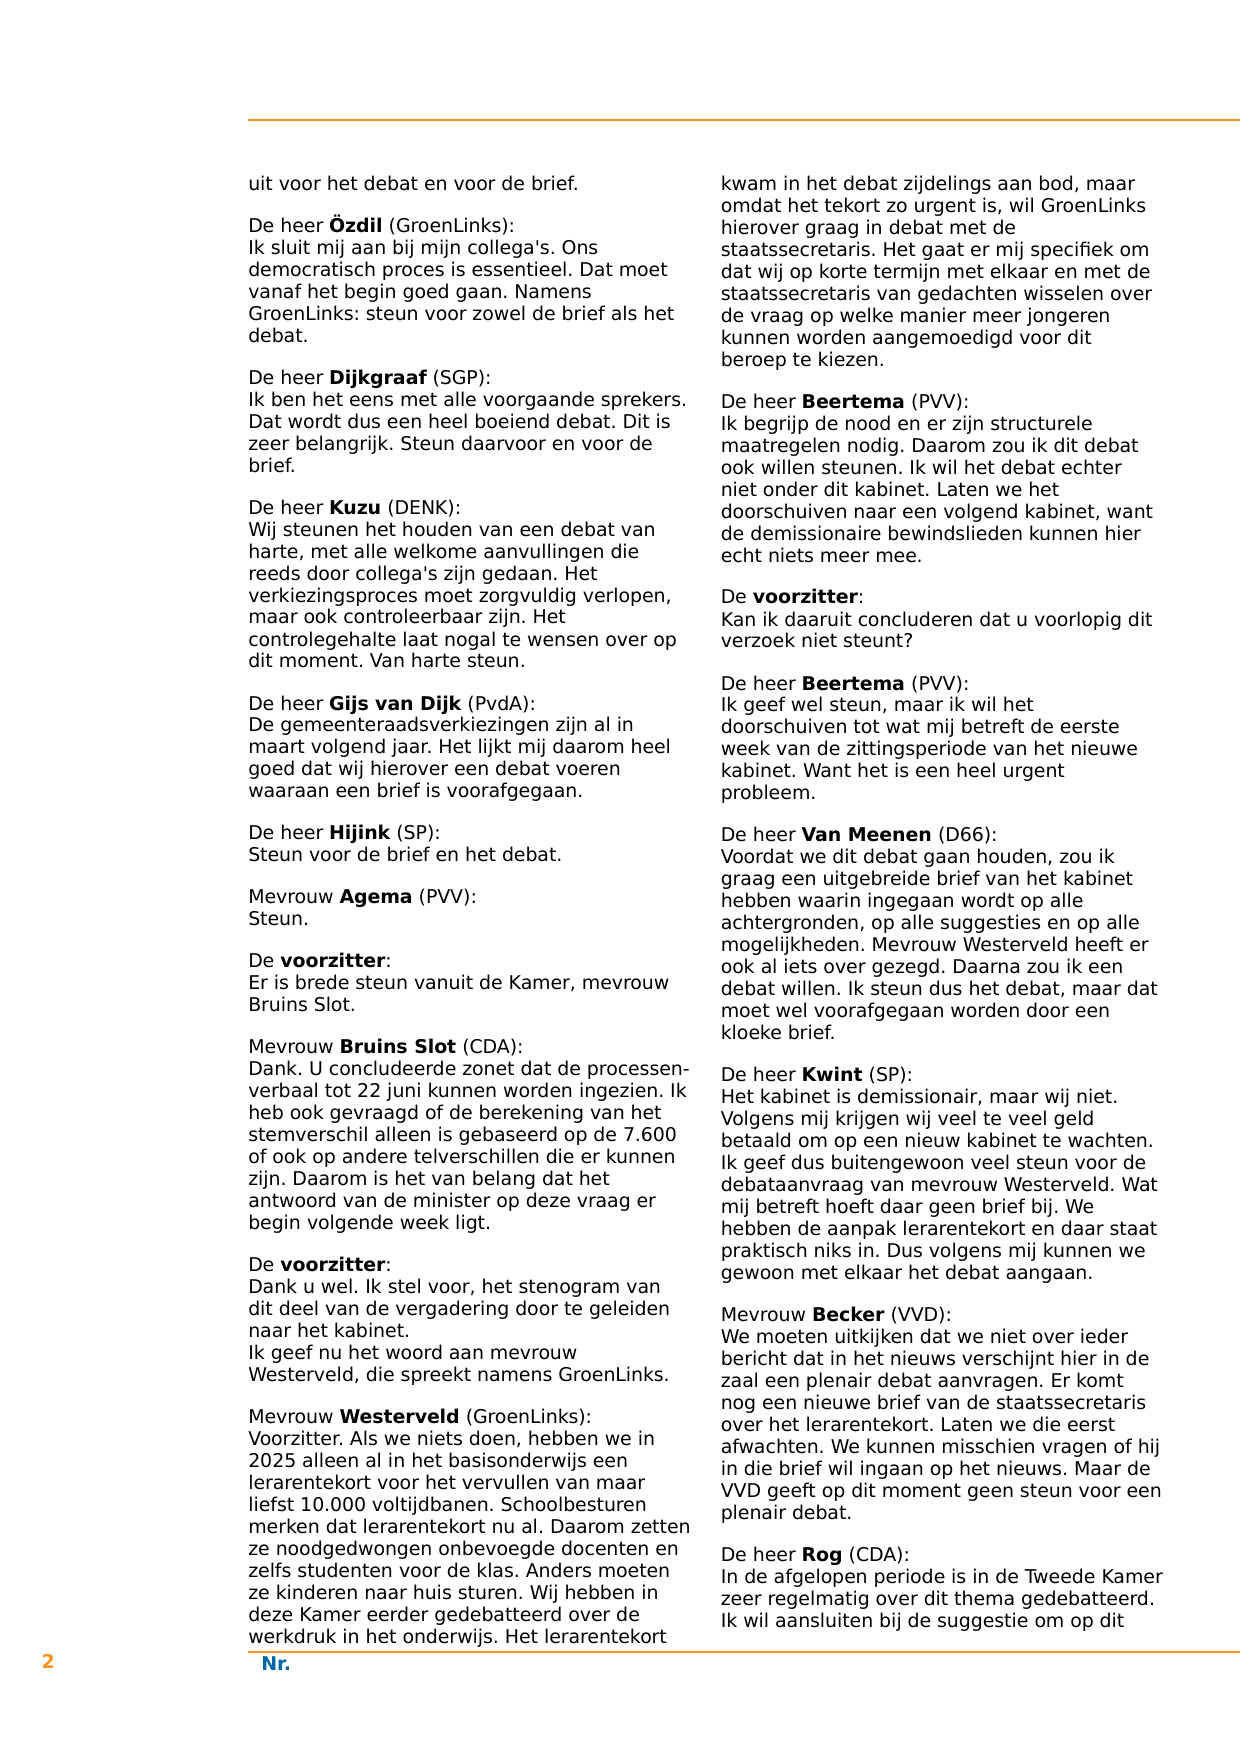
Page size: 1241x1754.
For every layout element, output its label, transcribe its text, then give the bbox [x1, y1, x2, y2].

text uit voor het debat en voor de brief. [248, 173, 691, 195]
text Mevrouw Bruins Slot (CDA): [248, 1036, 691, 1058]
text In de afgelopen periode is in de Tweede Kamer zeer regelmatig over dit thema gedebatteerd. Ik wil aansluiten bij de suggestie om op dit [721, 1566, 1163, 1632]
text De heer Beertema (PVV): [721, 672, 1163, 694]
text De heer Beertema (PVV): [721, 391, 1163, 413]
text Er is brede steun vanuit de Kamer, mevrouw Bruins Slot. [248, 972, 691, 1016]
text Mevrouw Agema (PVV): [248, 886, 691, 908]
text De voorzitter: [248, 950, 691, 972]
text Ik geef wel steun, maar ik wil het doorschuiven tot wat mij betreft de eerste week van de zittingsperiode van het nieuwe kabinet. Want het is een heel urgent probleem. [721, 694, 1163, 804]
text Voorzitter. Als we niets doen, hebben we in 2025 alleen al in het basisonderwijs een lerarentekort voor het vervullen van maar liefst 10.000 voltijdbanen. Schoolbesturen merken dat lerarentekort nu al. Daarom zetten ze noodgedwongen onbevoegde docenten en zelfs studenten voor de klas. Anders moeten ze kinderen naar huis sturen. Wij hebben in deze Kamer eerder gedebatteerd over de werkdruk in het onderwijs. Het lerarentekort [248, 1428, 691, 1648]
text Wij steunen het houden van een debat van harte, met alle welkome aanvullingen die reeds door collega's zijn gedaan. Het verkiezingsproces moet zorgvuldig verlopen, maar ook controleerbaar zijn. Het controlegehalte laat nogal te wensen over op dit moment. Van harte steun. [248, 518, 691, 672]
text De heer Özdil (GroenLinks): [248, 215, 691, 237]
text Dank. U concludeerde zonet dat de processen-verbaal tot 22 juni kunnen worden ingezien. Ik heb ook gevraagd of de berekening van het stemverschil alleen is gebaseerd op de 7.600 of ook op andere telverschillen die er kunnen zijn. Daarom is het van belang dat het antwoord van de minister op deze vraag er begin volgende week ligt. [248, 1058, 691, 1234]
text Steun. [248, 908, 691, 930]
text De voorzitter: [248, 1254, 691, 1276]
text De heer Gijs van Dijk (PvdA): [248, 692, 691, 714]
text Ik sluit mij aan bij mijn collega's. Ons democratisch proces is essentieel. Dat moet vanaf het begin goed gaan. Namens GroenLinks: steun voor zowel de brief als het debat. [248, 237, 691, 347]
text Kan ik daaruit concluderen dat u voorlopig dit verzoek niet steunt? [721, 608, 1163, 652]
text De gemeenteraadsverkiezingen zijn al in maart volgend jaar. Het lijkt mij daarom heel goed dat wij hierover een debat voeren waaraan een brief is voorafgegaan. [248, 714, 691, 802]
text Mevrouw Westerveld (GroenLinks): [248, 1406, 691, 1428]
text Steun voor de brief en het debat. [248, 844, 691, 866]
text Ik geef nu het woord aan mevrouw Westerveld, die spreekt namens GroenLinks. [248, 1342, 691, 1386]
text De heer Kwint (SP): [721, 1064, 1163, 1086]
text kwam in het debat zijdelings aan bod, maar omdat het tekort zo urgent is, wil GroenLinks hierover graag in debat met de staatssecretaris. Het gaat er mij specifiek om dat wij op korte termijn met elkaar en met de staatssecretaris van gedachten wisselen over de vraag op welke manier meer jongeren kunnen worden aangemoedigd voor dit beroep te kiezen. [721, 173, 1163, 371]
text De heer Dijkgraaf (SGP): [248, 367, 691, 389]
text Ik begrijp de nood en er zijn structurele maatregelen nodig. Daarom zou ik dit debat ook willen steunen. Ik wil het debat echter niet onder dit kabinet. Laten we het doorschuiven naar een volgend kabinet, want de demissionaire bewindslieden kunnen hier echt niets meer mee. [721, 413, 1163, 566]
text Ik ben het eens met alle voorgaande sprekers. Dat wordt dus een heel boeiend debat. Dit is zeer belangrijk. Steun daarvoor en voor de brief. [248, 389, 691, 477]
text De heer Rog (CDA): [721, 1544, 1163, 1566]
text De heer Hijink (SP): [248, 822, 691, 844]
text Voordat we dit debat gaan houden, zou ik graag een uitgebreide brief van het kabinet hebben waarin ingegaan wordt op alle achtergronden, op alle suggesties en op alle mogelijkheden. Mevrouw Westerveld heeft er ook al iets over gezegd. Daarna zou ik een debat willen. Ik steun dus het debat, maar dat moet wel voorafgegaan worden door een kloeke brief. [721, 846, 1163, 1044]
text De heer Kuzu (DENK): [248, 497, 691, 518]
text Mevrouw Becker (VVD): [721, 1304, 1163, 1326]
text We moeten uitkijken dat we niet over ieder bericht dat in het nieuws verschijnt hier in de zaal een plenair debat aanvragen. Er komt nog een nieuwe brief van de staatssecretaris over het lerarentekort. Laten we die eerst afwachten. We kunnen misschien vragen of hij in die brief wil ingaan op het nieuws. Maar de VVD geeft op dit moment geen steun voor een plenair debat. [721, 1326, 1163, 1524]
text Het kabinet is demissionair, maar wij niet. Volgens mij krijgen wij veel te veel geld betaald om op een nieuw kabinet te wachten. Ik geef dus buitengewoon veel steun voor de debataanvraag van mevrouw Westerveld. Wat mij betreft hoeft daar geen brief bij. We hebben de aanpak lerarentekort en daar staat praktisch niks in. Dus volgens mij kunnen we gewoon met elkaar het debat aangaan. [721, 1086, 1163, 1284]
text De heer Van Meenen (D66): [721, 824, 1163, 846]
text Dank u wel. Ik stel voor, het stenogram van dit deel van de vergadering door te geleiden naar het kabinet. [248, 1276, 691, 1342]
text De voorzitter: [721, 586, 1163, 608]
